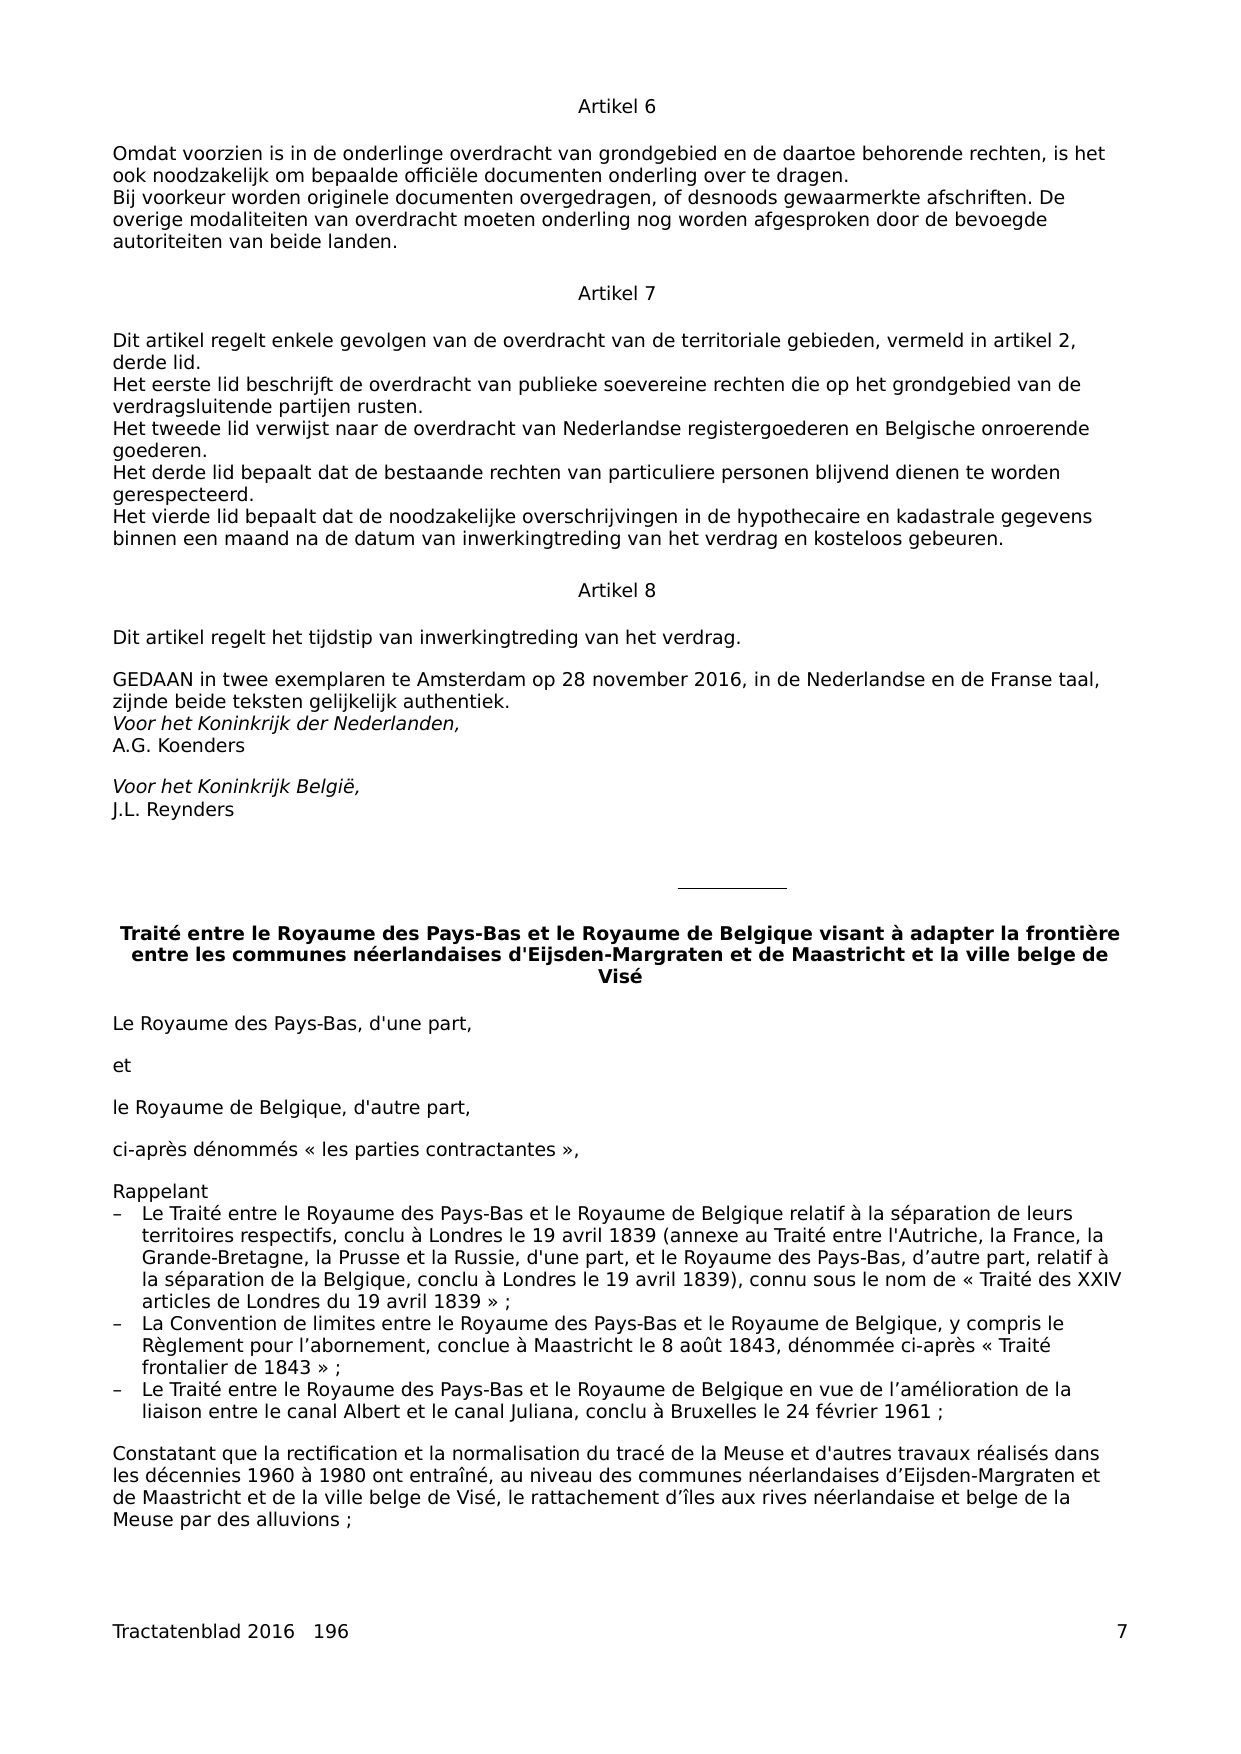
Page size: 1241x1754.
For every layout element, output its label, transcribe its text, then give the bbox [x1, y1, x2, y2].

text Dit artikel regelt enkele gevolgen van de overdracht van de territoriale gebieden, vermeld in artikel 2, derde lid. [112, 330, 1128, 374]
text Omdat voorzien is in de onderlinge overdracht van grondgebied en de daartoe behorende rechten, is het ook noodzakelijk om bepaalde officiële documenten onderling over te dragen. [112, 143, 1128, 187]
subtitle Traité entre le Royaume des Pays-Bas et le Royaume de Belgique visant à adapter la frontière entre les communes néerlandaises d'Eijsden-Margraten et de Maastricht et la ville belge de Visé [112, 922, 1128, 988]
text Voor het Koninkrijk België, J.L. Reynders [112, 776, 1128, 820]
subtitle Artikel 6 [112, 96, 1128, 118]
text Constatant que la rectification et la normalisation du tracé de la Meuse et d'autres travaux réalisés dans les décennies 1960 à 1980 ont entraîné, au niveau des communes néerlandaises d’Eijsden-Margraten et de Maastricht et de la ville belge de Visé, le rattachement d’îles aux rives néerlandaise et belge de la Meuse par des alluvions ; [112, 1443, 1128, 1531]
text Le Royaume des Pays-Bas, d'une part, [112, 1013, 1128, 1035]
text – La Convention de limites entre le Royaume des Pays-Bas et le Royaume de Belgique, y compris le Règlement pour l’abornement, conclue à Maastricht le 8 août 1843, dénommée ci-après « Traité frontalier de 1843 » ; [112, 1313, 1128, 1379]
text et [112, 1055, 1128, 1077]
text Voor het Koninkrijk der Nederlanden, A.G. Koenders [112, 712, 1128, 756]
text Het eerste lid beschrijft de overdracht van publieke soevereine rechten die op het grondgebied van de verdragsluitende partijen rusten. [112, 374, 1128, 418]
text Rappelant [112, 1181, 1128, 1203]
text – Le Traité entre le Royaume des Pays-Bas et le Royaume de Belgique relatif à la séparation de leurs territoires respectifs, conclu à Londres le 19 avril 1839 (annexe au Traité entre l'Autriche, la France, la Grande-Bretagne, la Prusse et la Russie, d'une part, et le Royaume des Pays-Bas, d’autre part, relatif à la séparation de la Belgique, conclu à Londres le 19 avril 1839), connu sous le nom de « Traité des XXIV articles de Londres du 19 avril 1839 » ; [112, 1203, 1128, 1313]
text Het derde lid bepaalt dat de bestaande rechten van particuliere personen blijvend dienen te worden gerespecteerd. [112, 462, 1128, 506]
subtitle Artikel 8 [112, 579, 1128, 602]
text Bij voorkeur worden originele documenten overgedragen, of desnoods gewaarmerkte afschriften. De overige modaliteiten van overdracht moeten onderling nog worden afgesproken door de bevoegde autoriteiten van beide landen. [112, 187, 1128, 253]
text GEDAAN in twee exemplaren te Amsterdam op 28 november 2016, in de Nederlandse en de Franse taal, zijnde beide teksten gelijkelijk authentiek. [112, 668, 1128, 712]
text Het vierde lid bepaalt dat de noodzakelijke overschrijvingen in de hypothecaire en kadastrale gegevens binnen een maand na de datum van inwerkingtreding van het verdrag en kosteloos gebeuren. [112, 506, 1128, 549]
text – Le Traité entre le Royaume des Pays-Bas et le Royaume de Belgique en vue de l’amélioration de la liaison entre le canal Albert et le canal Juliana, conclu à Bruxelles le 24 février 1961 ; [112, 1379, 1128, 1423]
text ci-après dénommés « les parties contractantes », [112, 1139, 1128, 1161]
text le Royaume de Belgique, d'autre part, [112, 1097, 1128, 1119]
text Het tweede lid verwijst naar de overdracht van Nederlandse registergoederen en Belgische onroerende goederen. [112, 418, 1128, 462]
subtitle Artikel 7 [112, 283, 1128, 305]
text Dit artikel regelt het tijdstip van inwerkingtreding van het verdrag. [112, 627, 1128, 648]
